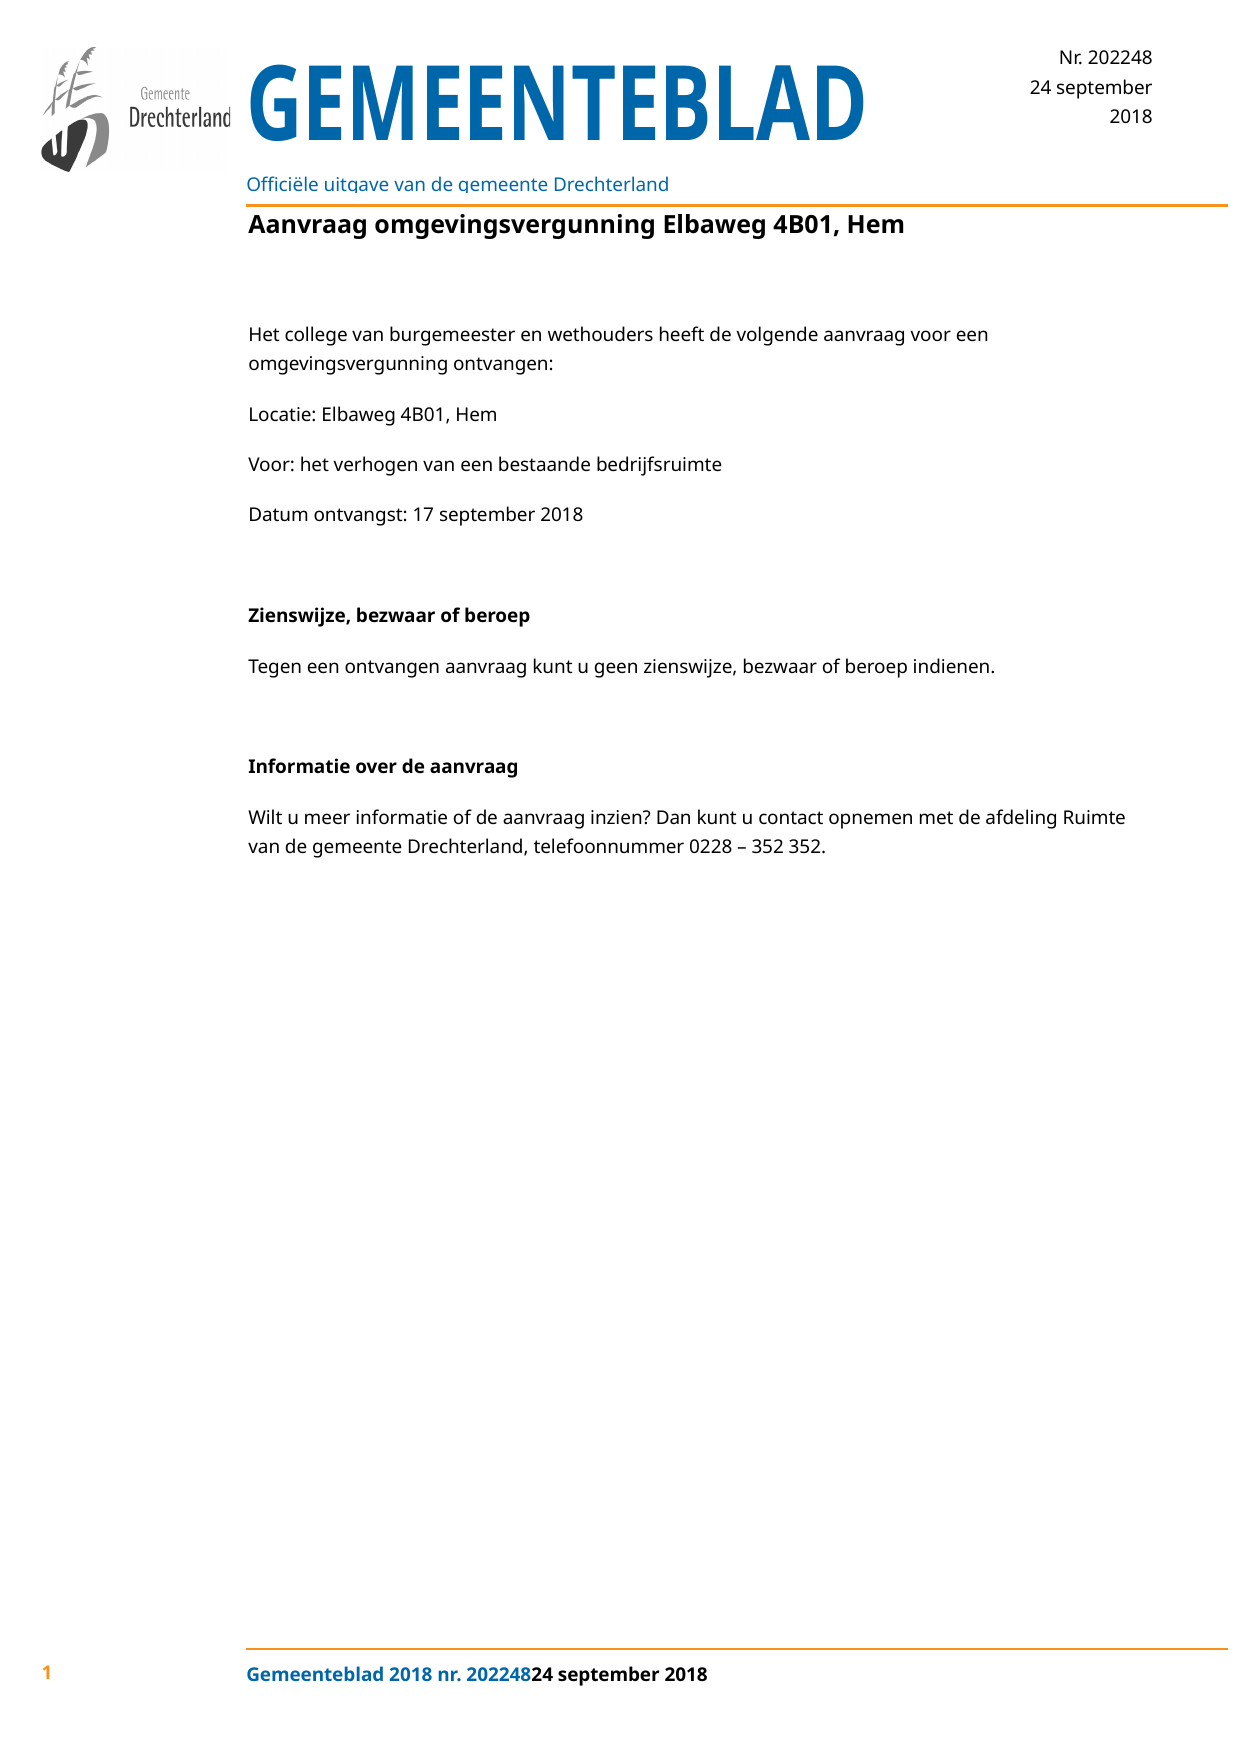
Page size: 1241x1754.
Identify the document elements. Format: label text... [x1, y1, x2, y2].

text Tegen een ontvangen aanvraag kunt u geen zienswijze, bezwaar of beroep indienen. [248, 653, 1152, 678]
text Voor: het verhogen van een bestaande bedrijfsruimte [248, 451, 1152, 477]
text Wilt u meer informatie of de aanvraag inzien? Dan kunt u contact opnemen met de afdeling Ruimte van de gemeente Drechterland, telefoonnummer 0228 – 352 352. [248, 804, 1152, 859]
text Datum ontvangst: 17 september 2018 [248, 502, 1152, 527]
text Aanvraag omgevingsvergunning Elbaweg 4B01, Hem [248, 207, 1152, 241]
text Informatie over de aanvraag [248, 754, 1152, 779]
text Het college van burgemeester en wethouders heeft de volgende aanvraag voor een omgevingsvergunning ontvangen: [248, 321, 1152, 376]
picture [41, 47, 231, 172]
text Locatie: Elbaweg 4B01, Hem [248, 401, 1152, 426]
text Zienswijze, bezwaar of beroep [248, 602, 1152, 628]
